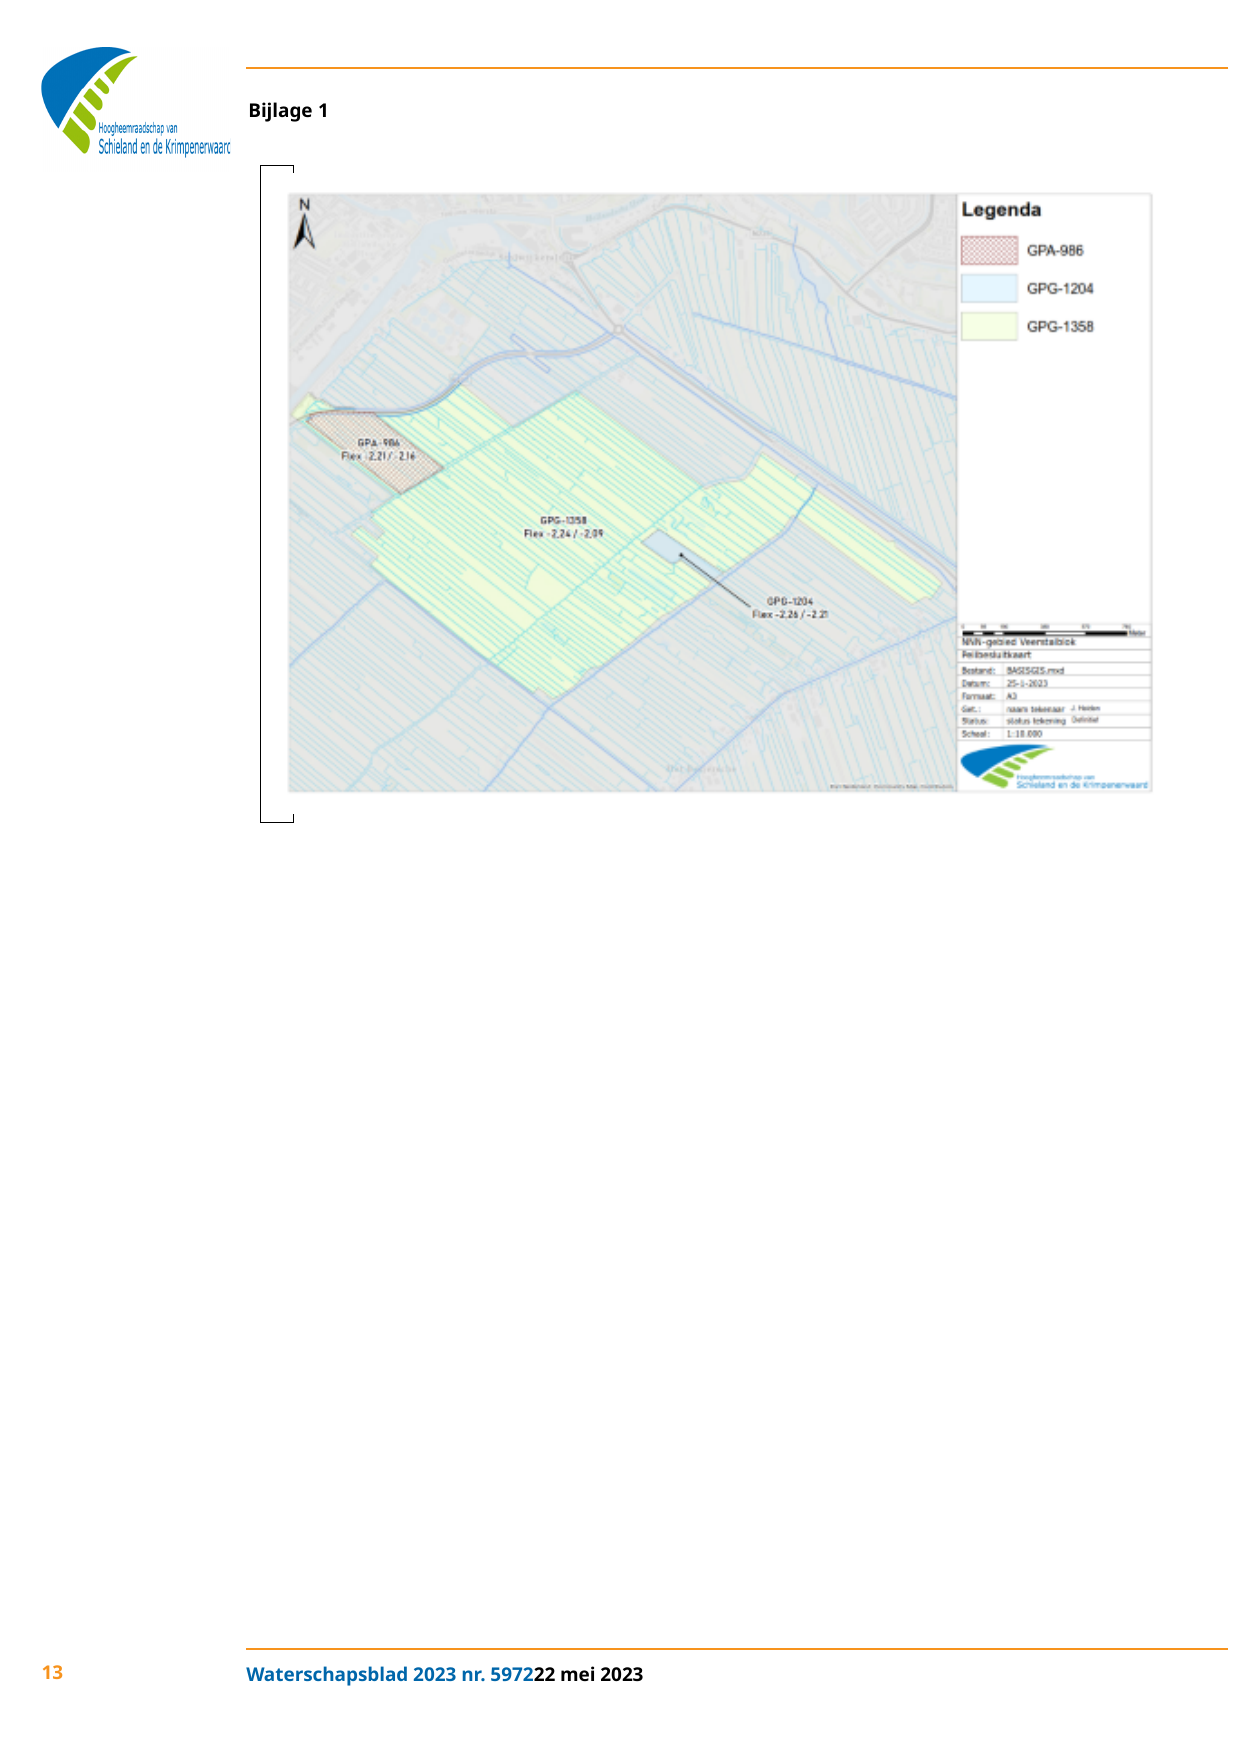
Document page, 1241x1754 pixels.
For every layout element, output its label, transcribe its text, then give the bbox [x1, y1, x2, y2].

text Bijlage 1 [248, 95, 1152, 123]
picture [268, 173, 1173, 814]
picture [41, 47, 231, 172]
